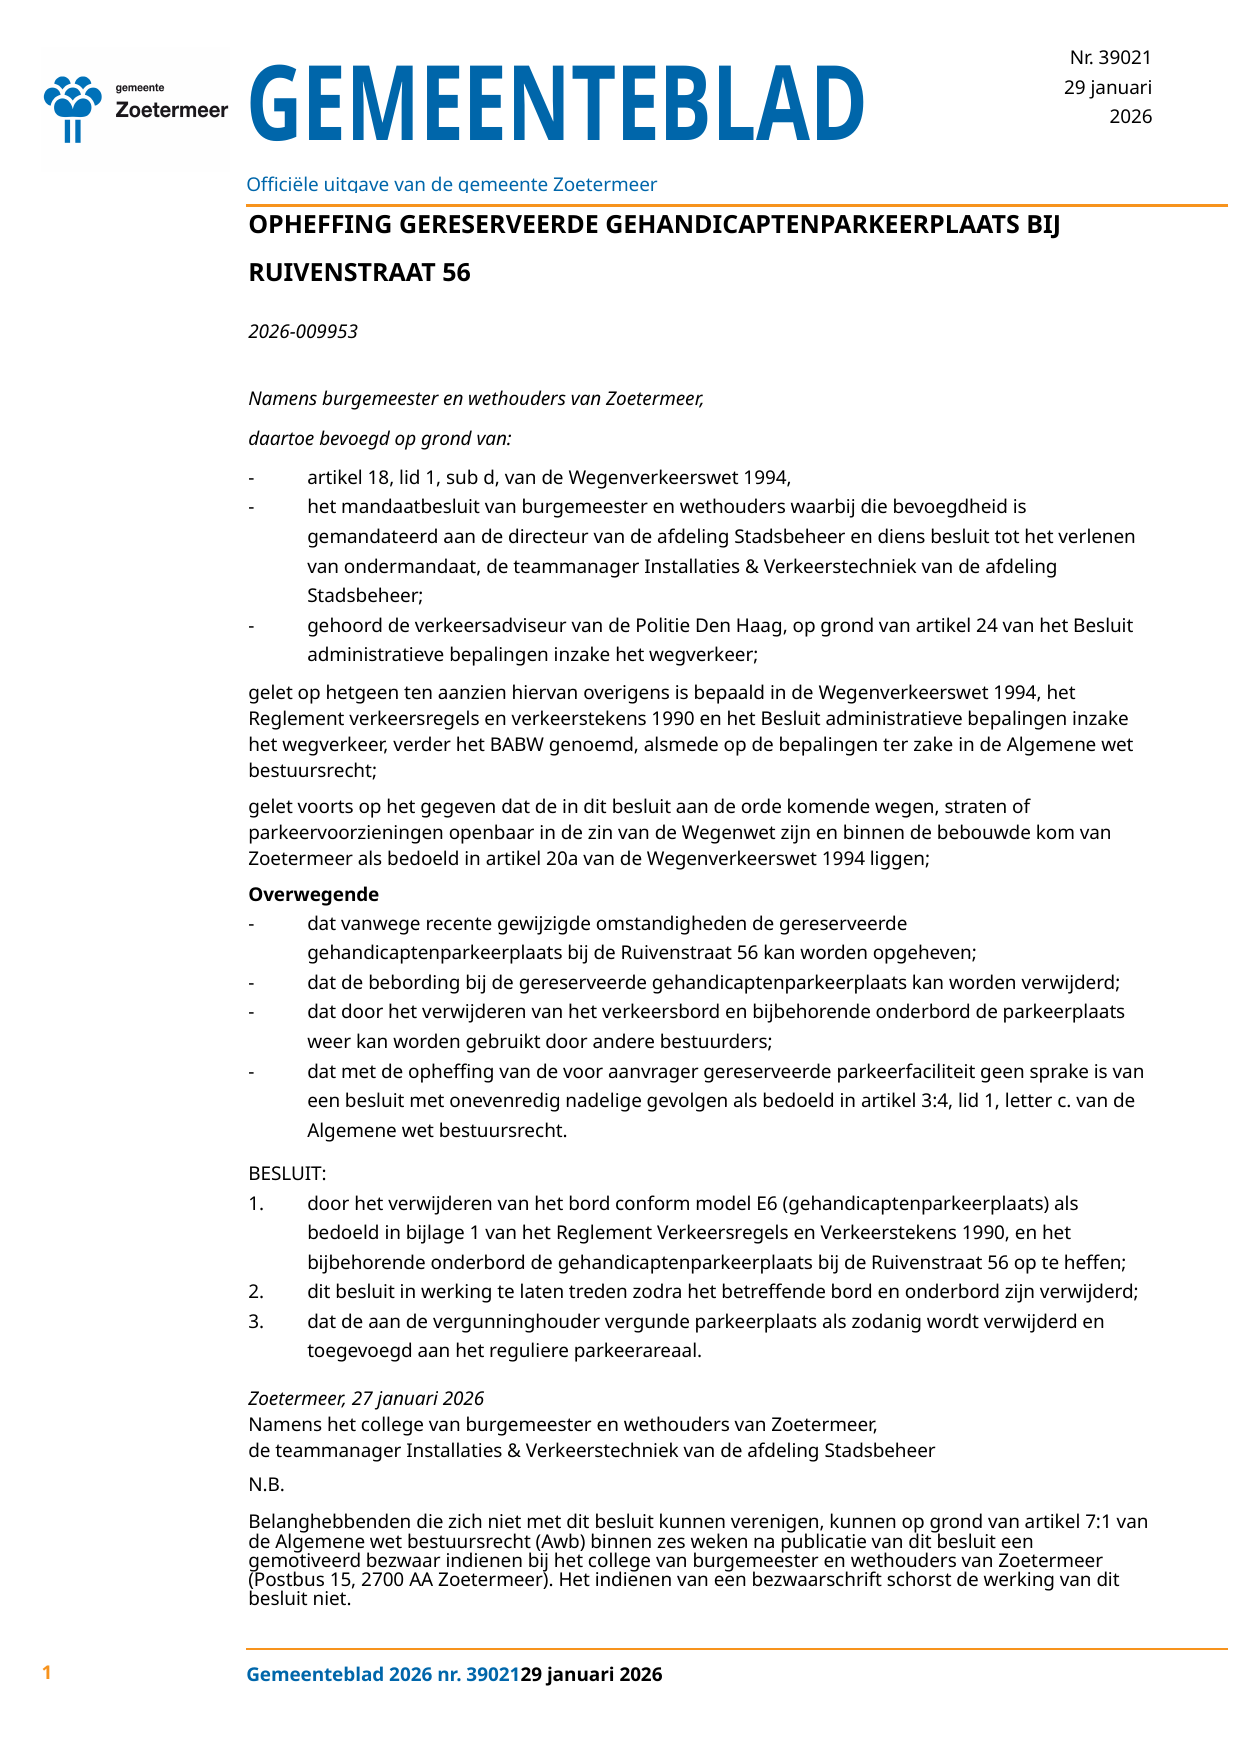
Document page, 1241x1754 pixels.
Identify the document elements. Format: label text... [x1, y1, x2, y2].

list door het verwijderen van het bord conform model E6 (gehandicaptenparkeerplaats) als bedoeld in bijlage 1 van het Reglement Verkeersregels en Verkeerstekens 1990, en het bijbehorende onderbord de gehandicaptenparkeerplaats bij de Ruivenstraat 56 op te heffen; [248, 1190, 1152, 1275]
text Belanghebbenden die zich niet met dit besluit kunnen verenigen, kunnen op grond van artikel 7:1 van de Algemene wet bestuursrecht (Awb) binnen zes weken na publicatie van dit besluit een gemotiveerd bezwaar indienen bij het college van burgemeester en wethouders van Zoetermeer (Postbus 15, 2700 AA Zoetermeer). Het indienen van een bezwaarschrift schorst de werking van dit besluit niet. [248, 1513, 1152, 1610]
text BESLUIT: [248, 1160, 1152, 1186]
text daartoe bevoegd op grond van: [248, 425, 1152, 451]
text gelet op hetgeen ten aanzien hiervan overigens is bepaald in de Wegenverkeerswet 1994, het Reglement verkeersregels en verkeerstekens 1990 en het Besluit administratieve bepalingen inzake het wegverkeer, verder het BABW genoemd, alsmede op de bepalingen ter zake in de Algemene wet bestuursrecht; [248, 679, 1152, 782]
text 2026-009953 [248, 318, 1152, 344]
text Overwegende [248, 882, 1152, 907]
text de teammanager Installaties & Verkeerstechniek van de afdeling Stadsbeheer [248, 1437, 1152, 1463]
text N.B. [248, 1476, 1152, 1496]
text Zoetermeer, 27 januari 2026 [248, 1386, 1152, 1411]
list dat de aan de vergunninghouder vergunde parkeerplaats als zodanig wordt verwijderd en toegevoegd aan het reguliere parkeerareaal. [248, 1308, 1152, 1363]
list dat met de opheffing van de voor aanvrager gereserveerde parkeerfaciliteit geen sprake is van een besluit met onevenredig nadelige gevolgen als bedoeld in artikel 3:4, lid 1, letter c. van de Algemene wet bestuursrecht. [248, 1058, 1152, 1143]
text OPHEFFING GERESERVEERDE GEHANDICAPTENPARKEERPLAATS BIJ RUIVENSTRAAT 56 [248, 207, 1152, 288]
list het mandaatbesluit van burgemeester en wethouders waarbij die bevoegdheid is gemandateerd aan de directeur van de afdeling Stadsbeheer en diens besluit tot het verlenen van ondermandaat, de teammanager Installaties & Verkeerstechniek van de afdeling Stadsbeheer; [248, 494, 1152, 608]
list dit besluit in werking te laten treden zodra het betreffende bord en onderbord zijn verwijderd; [248, 1278, 1152, 1304]
list dat de bebording bij de gereserveerde gehandicaptenparkeerplaats kan worden verwijderd; [248, 969, 1152, 995]
list dat door het verwijderen van het verkeersbord en bijbehorende onderbord de parkeerplaats weer kan worden gebruikt door andere bestuurders; [248, 999, 1152, 1054]
list artikel 18, lid 1, sub d, van de Wegenverkeerswet 1994, [248, 464, 1152, 490]
text Namens burgemeester en wethouders van Zoetermeer, [248, 386, 1152, 411]
list dat vanwege recente gewijzigde omstandigheden de gereserveerde gehandicaptenparkeerplaats bij de Ruivenstraat 56 kan worden opgeheven; [248, 910, 1152, 965]
picture [41, 47, 231, 172]
text Namens het college van burgemeester en wethouders van Zoetermeer, [248, 1411, 1152, 1437]
text gelet voorts op het gegeven dat de in dit besluit aan de orde komende wegen, straten of parkeervoorzieningen openbaar in de zin van de Wegenwet zijn en binnen de bebouwde kom van Zoetermeer als bedoeld in artikel 20a van de Wegenverkeerswet 1994 liggen; [248, 793, 1152, 871]
list gehoord de verkeersadviseur van de Politie Den Haag, op grond van artikel 24 van het Besluit administratieve bepalingen inzake het wegverkeer; [248, 612, 1152, 667]
